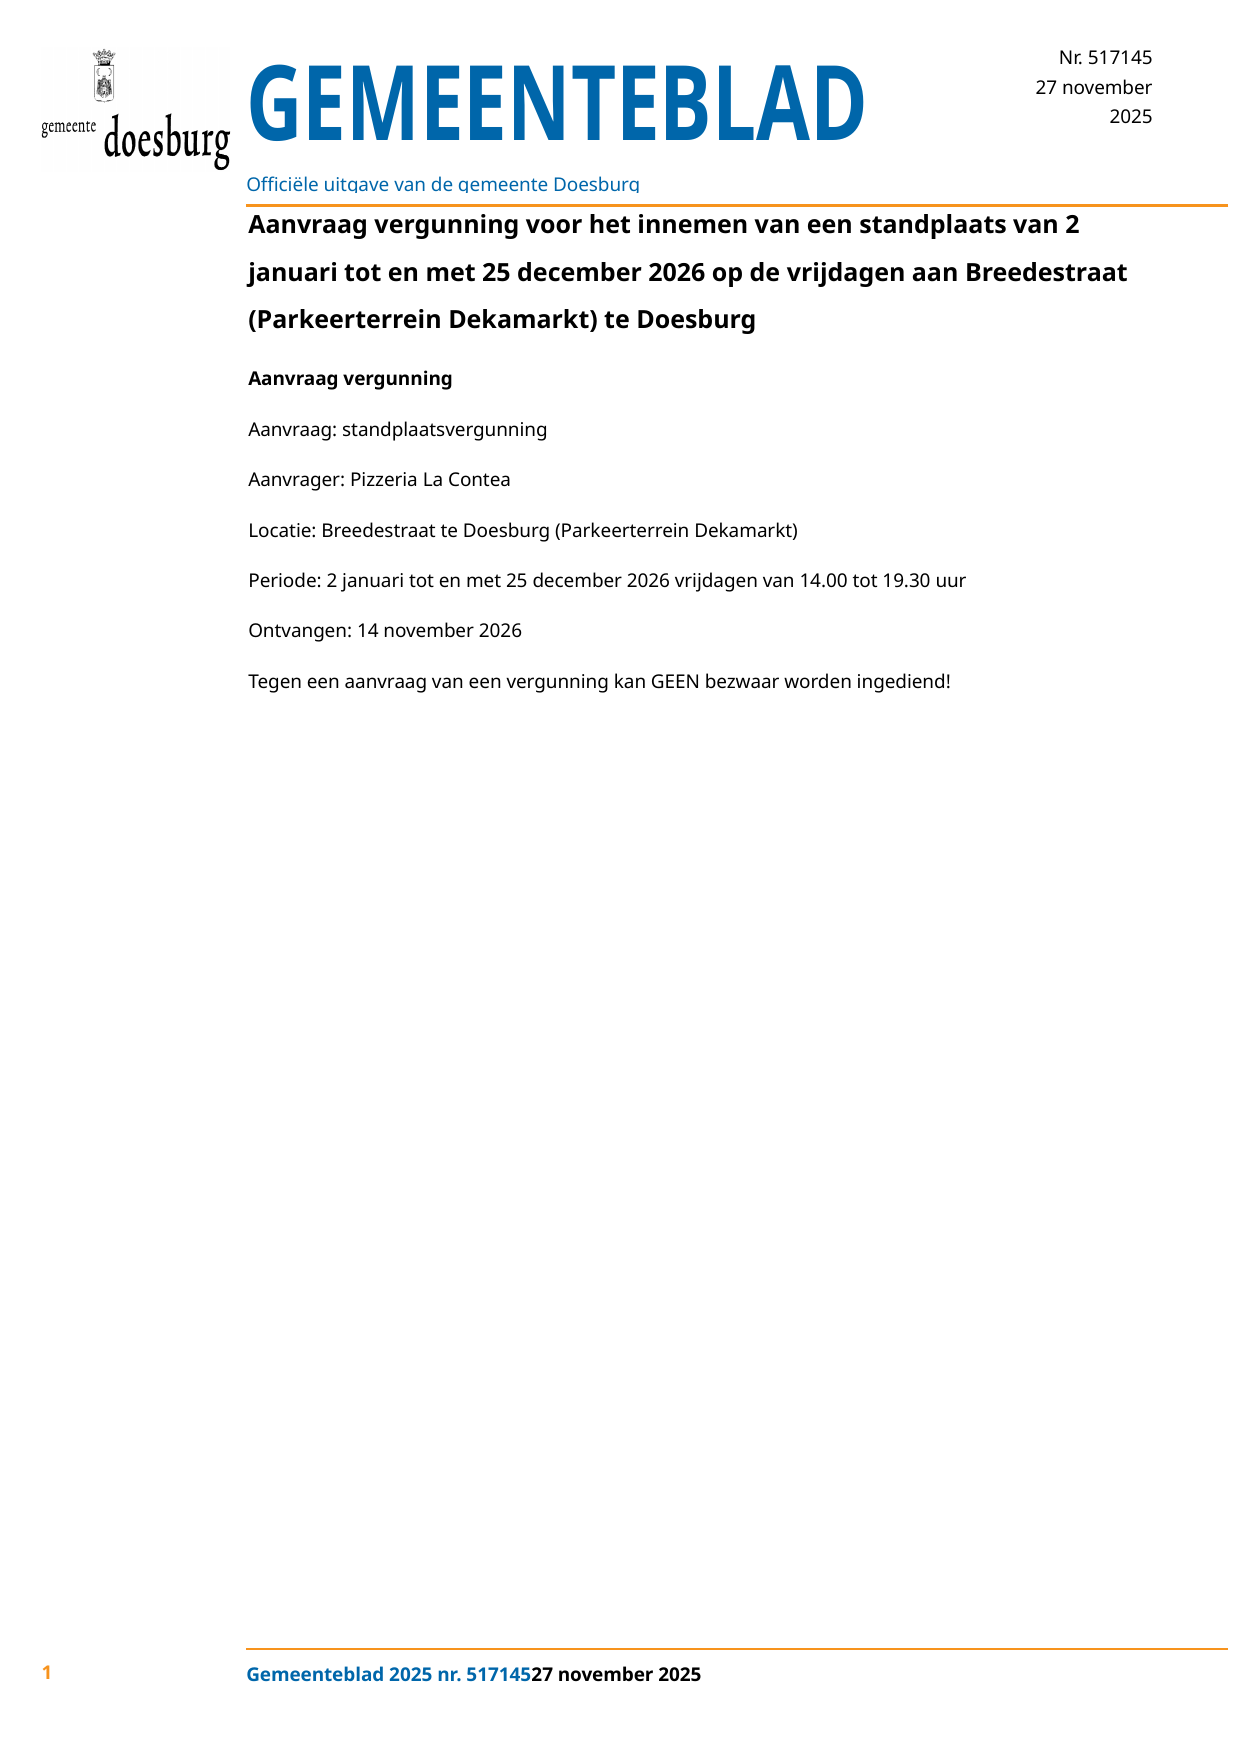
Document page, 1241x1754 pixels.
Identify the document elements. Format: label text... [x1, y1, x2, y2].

text Tegen een aanvraag van een vergunning kan GEEN bezwaar worden ingediend! [248, 668, 1152, 694]
picture [41, 47, 231, 172]
text Aanvraag vergunning voor het innemen van een standplaats van 2 januari tot en met 25 december 2026 op de vrijdagen aan Breedestraat (Parkeerterrein Dekamarkt) te Doesburg [248, 207, 1152, 336]
text Periode: 2 januari tot en met 25 december 2026 vrijdagen van 14.00 tot 19.30 uur [248, 567, 1152, 593]
text Aanvrager: Pizzeria La Contea [248, 466, 1152, 492]
text Aanvraag vergunning [248, 366, 1152, 391]
text Locatie: Breedestraat te Doesburg (Parkeerterrein Dekamarkt) [248, 517, 1152, 542]
text Aanvraag: standplaatsvergunning [248, 416, 1152, 442]
text Ontvangen: 14 november 2026 [248, 618, 1152, 643]
